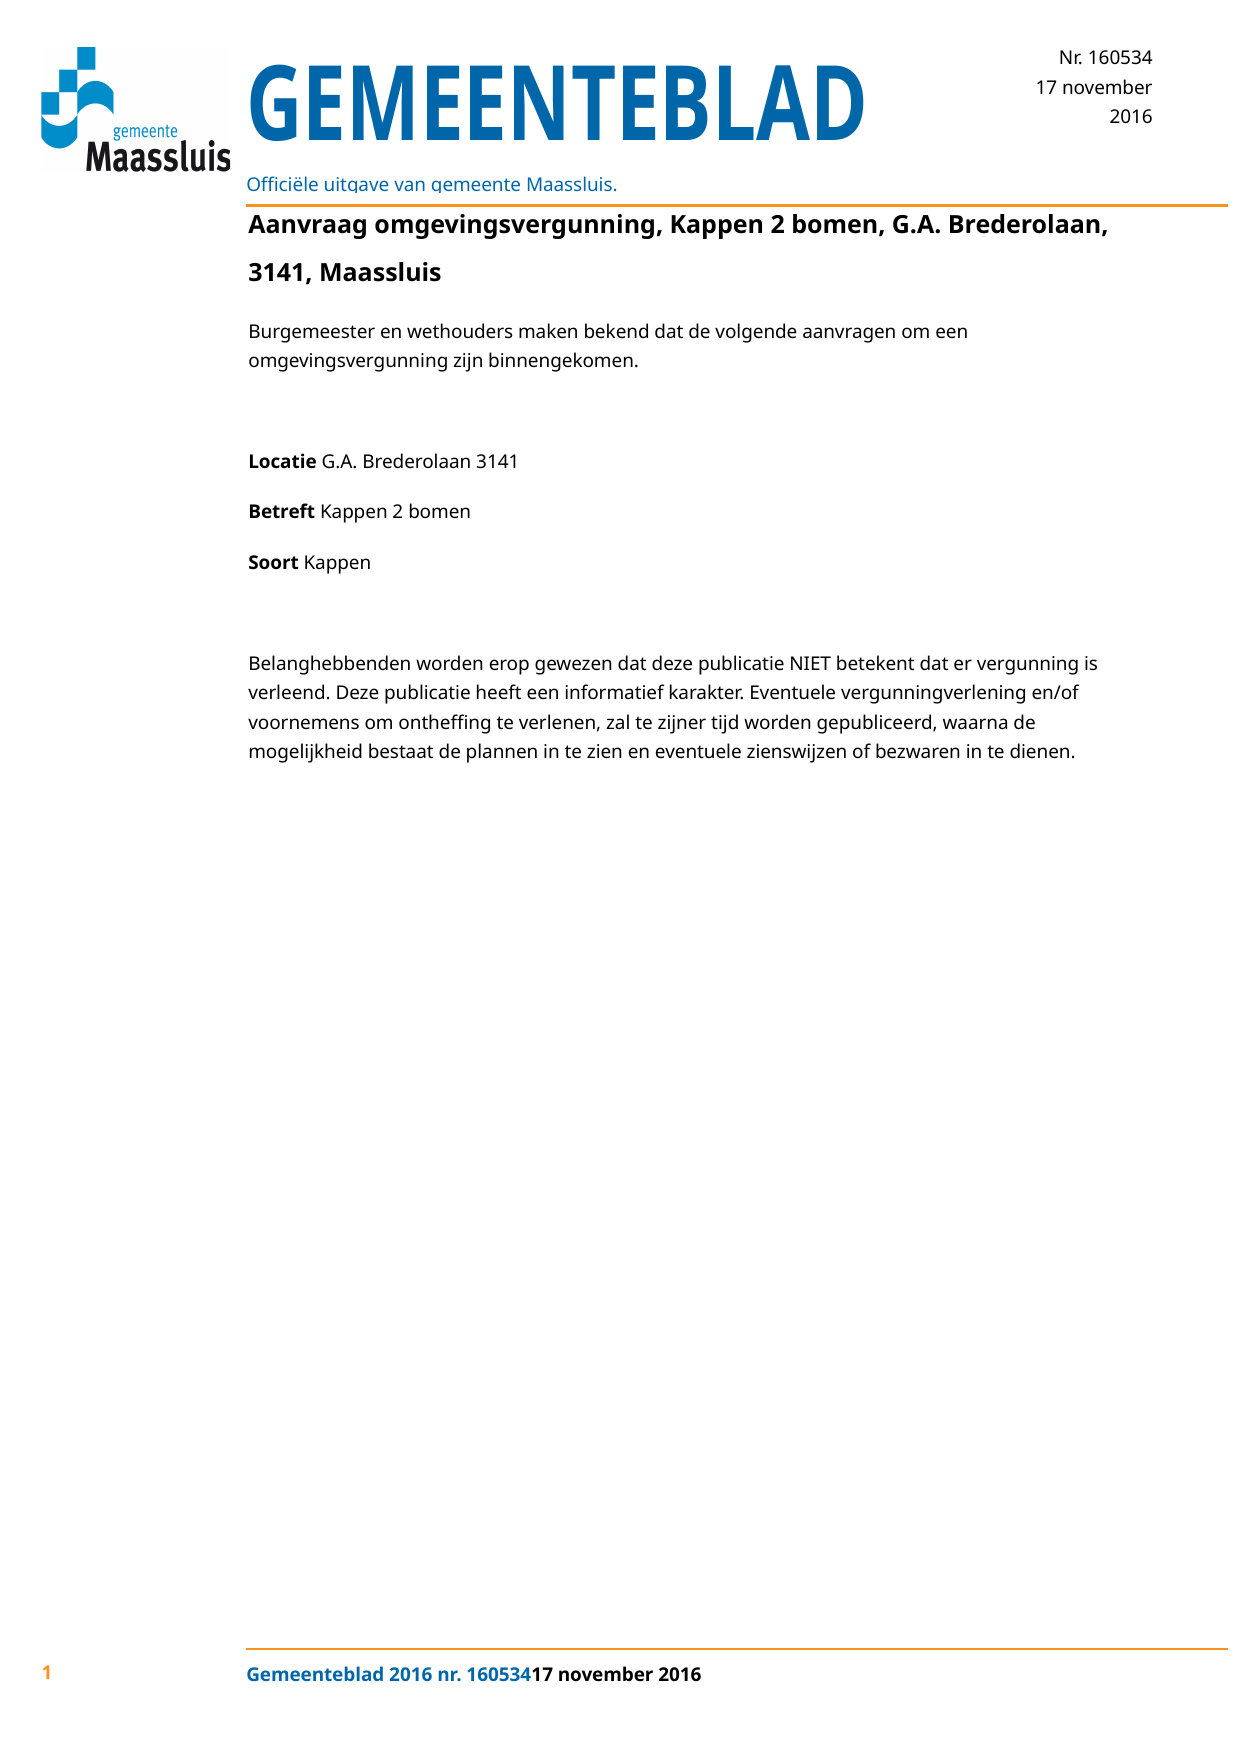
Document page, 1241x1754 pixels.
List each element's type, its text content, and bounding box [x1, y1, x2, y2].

picture [41, 47, 231, 172]
text Soort Kappen [248, 549, 1152, 575]
text Burgemeester en wethouders maken bekend dat de volgende aanvragen om een omgevingsvergunning zijn binnengekomen. [248, 318, 1152, 373]
text Aanvraag omgevingsvergunning, Kappen 2 bomen, G.A. Brederolaan, 3141, Maassluis [248, 207, 1152, 288]
text Betreft Kappen 2 bomen [248, 499, 1152, 524]
text Belanghebbenden worden erop gewezen dat deze publicatie NIET betekent dat er vergunning is verleend. Deze publicatie heeft een informatief karakter. Eventuele vergunningverlening en/of voornemens om ontheffing te verlenen, zal te zijner tijd worden gepubliceerd, waarna de mogelijkheid bestaat de plannen in te zien en eventuele zienswijzen of bezwaren in te dienen. [248, 650, 1152, 764]
text Locatie G.A. Brederolaan 3141 [248, 448, 1152, 474]
picture [41, 47, 77, 92]
